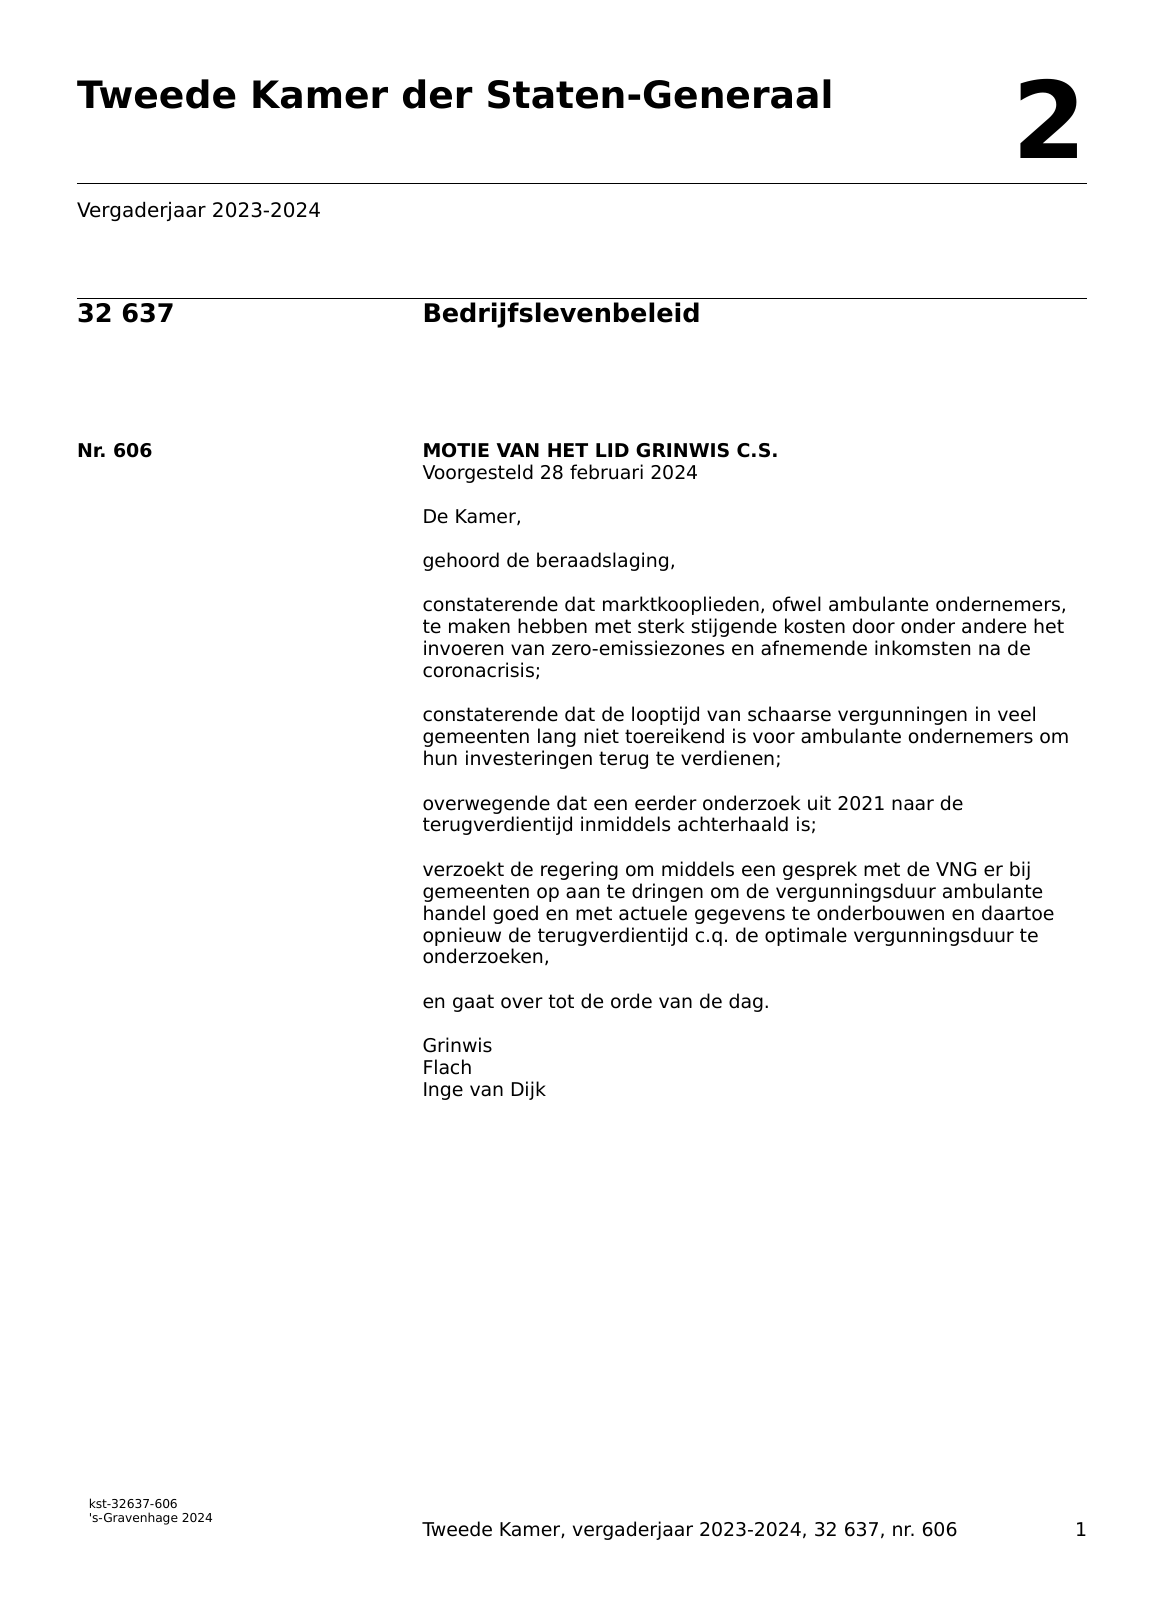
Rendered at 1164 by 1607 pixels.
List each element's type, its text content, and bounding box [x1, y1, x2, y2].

subtitle Nr. 606 MOTIE VAN HET LID GRINWIS C.S. [77, 440, 1087, 462]
text kst-32637-606 [88, 1497, 323, 1511]
text Voorgesteld 28 februari 2024 [422, 462, 1087, 484]
text overwegende dat een eerder onderzoek uit 2021 naar de terugverdientijd inmiddels achterhaald is; [422, 792, 1087, 836]
text verzoekt de regering om middels een gesprek met de VNG er bij gemeenten op aan te dringen om de vergunningsduur ambulante handel goed en met actuele gegevens te onderbouwen en daartoe opnieuw de terugverdientijd c.q. de optimale vergunningsduur te onderzoeken, [422, 858, 1087, 968]
text Flach [422, 1057, 1087, 1079]
text De Kamer, [422, 506, 1087, 528]
table_cell Vergaderjaar 2023-2024 [77, 184, 1087, 298]
text Inge van Dijk [422, 1079, 1087, 1101]
text 's-Gravenhage 2024 [88, 1511, 323, 1525]
text gehoord de beraadslaging, [422, 550, 1087, 572]
text constaterende dat de looptijd van schaarse vergunningen in veel gemeenten lang niet toereikend is voor ambulante ondernemers om hun investeringen terug te verdienen; [422, 704, 1087, 770]
text Grinwis [422, 1035, 1087, 1057]
text constaterende dat marktkooplieden, ofwel ambulante ondernemers, te maken hebben met sterk stijgende kosten door onder andere het invoeren van zero-emissiezones en afnemende inkomsten na de coronacrisis; [422, 594, 1087, 682]
subtitle 32 637 Bedrijfslevenbeleid [77, 299, 1087, 329]
text en gaat over tot de orde van de dag. [422, 991, 1087, 1013]
table_header Tweede Kamer der Staten-Generaal [77, 59, 886, 183]
table_header 2 [886, 59, 1087, 183]
